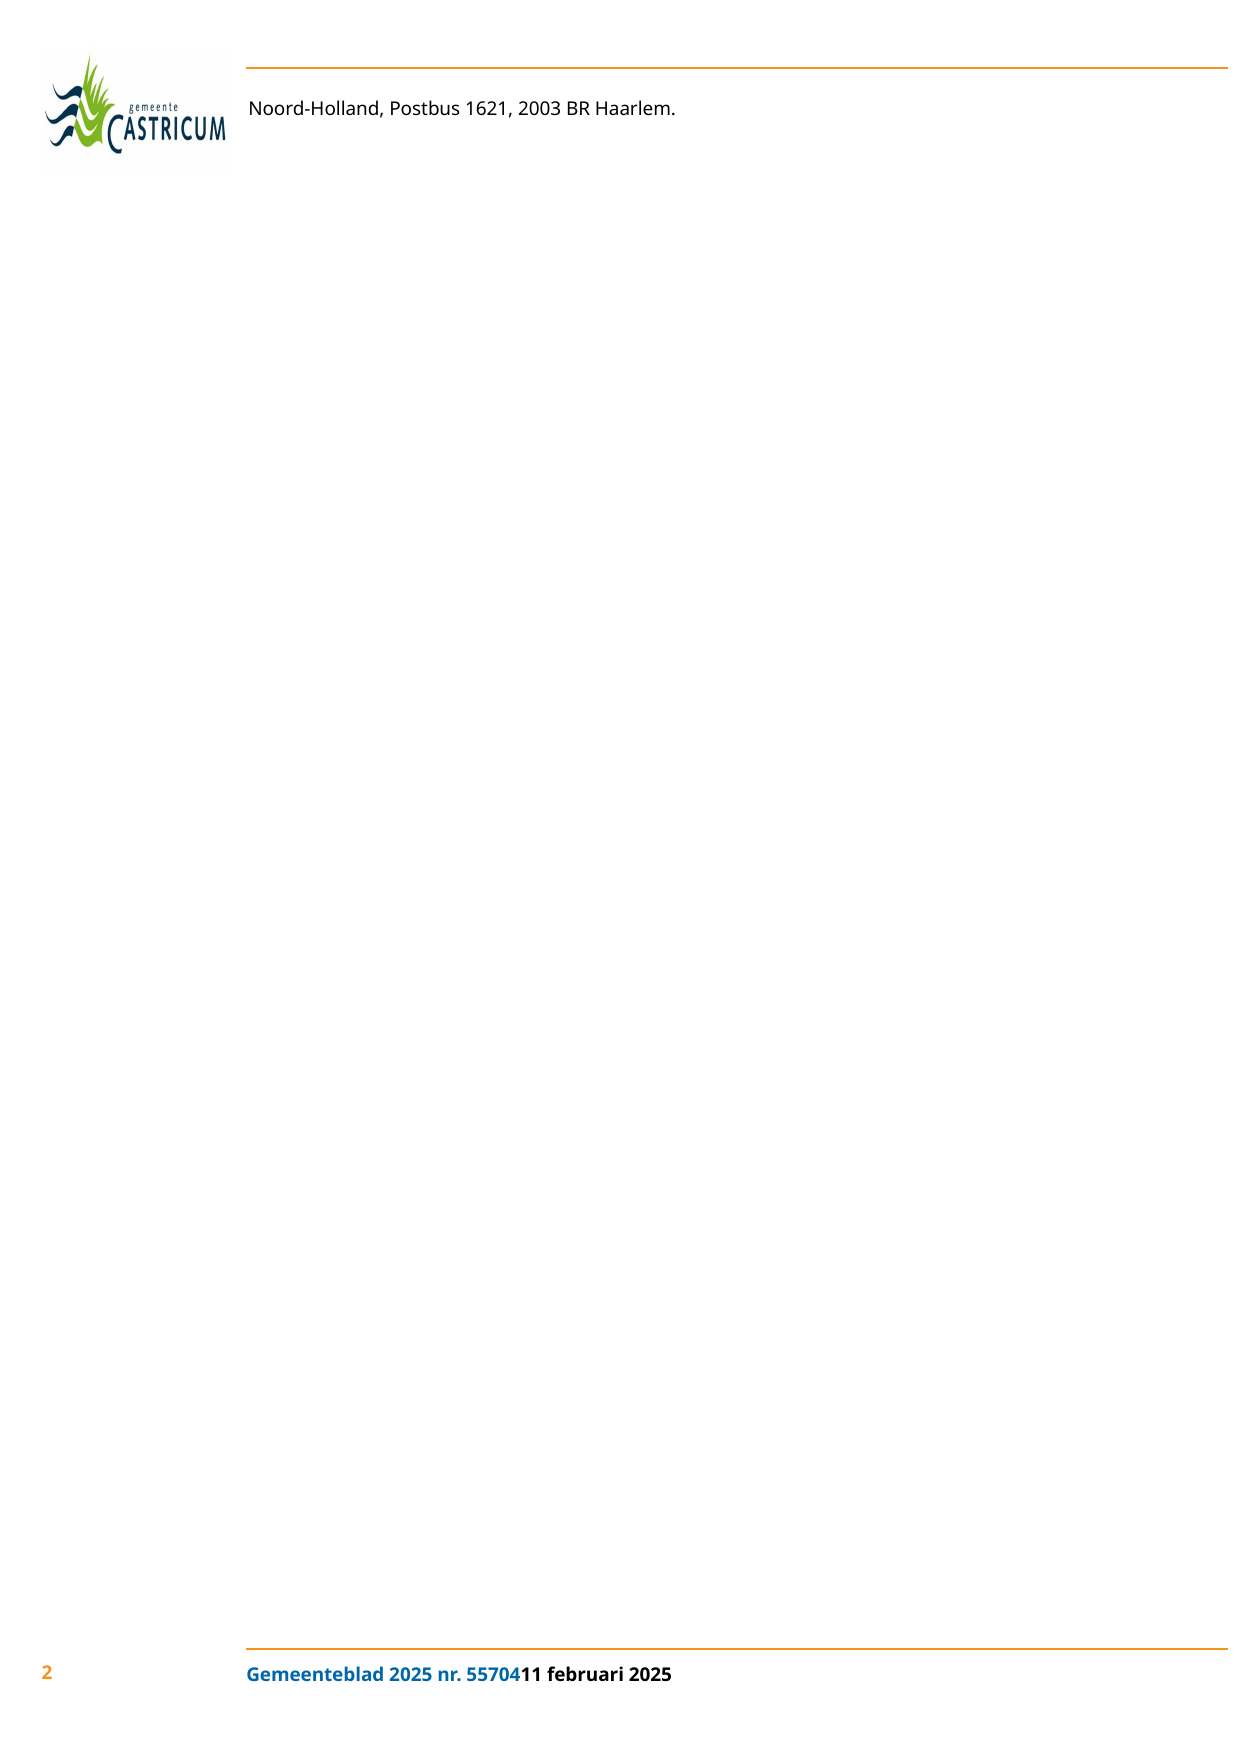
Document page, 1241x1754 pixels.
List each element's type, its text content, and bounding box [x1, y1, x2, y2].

text Noord-Holland, Postbus 1621, 2003 BR Haarlem. [248, 95, 1152, 121]
picture [41, 47, 231, 172]
